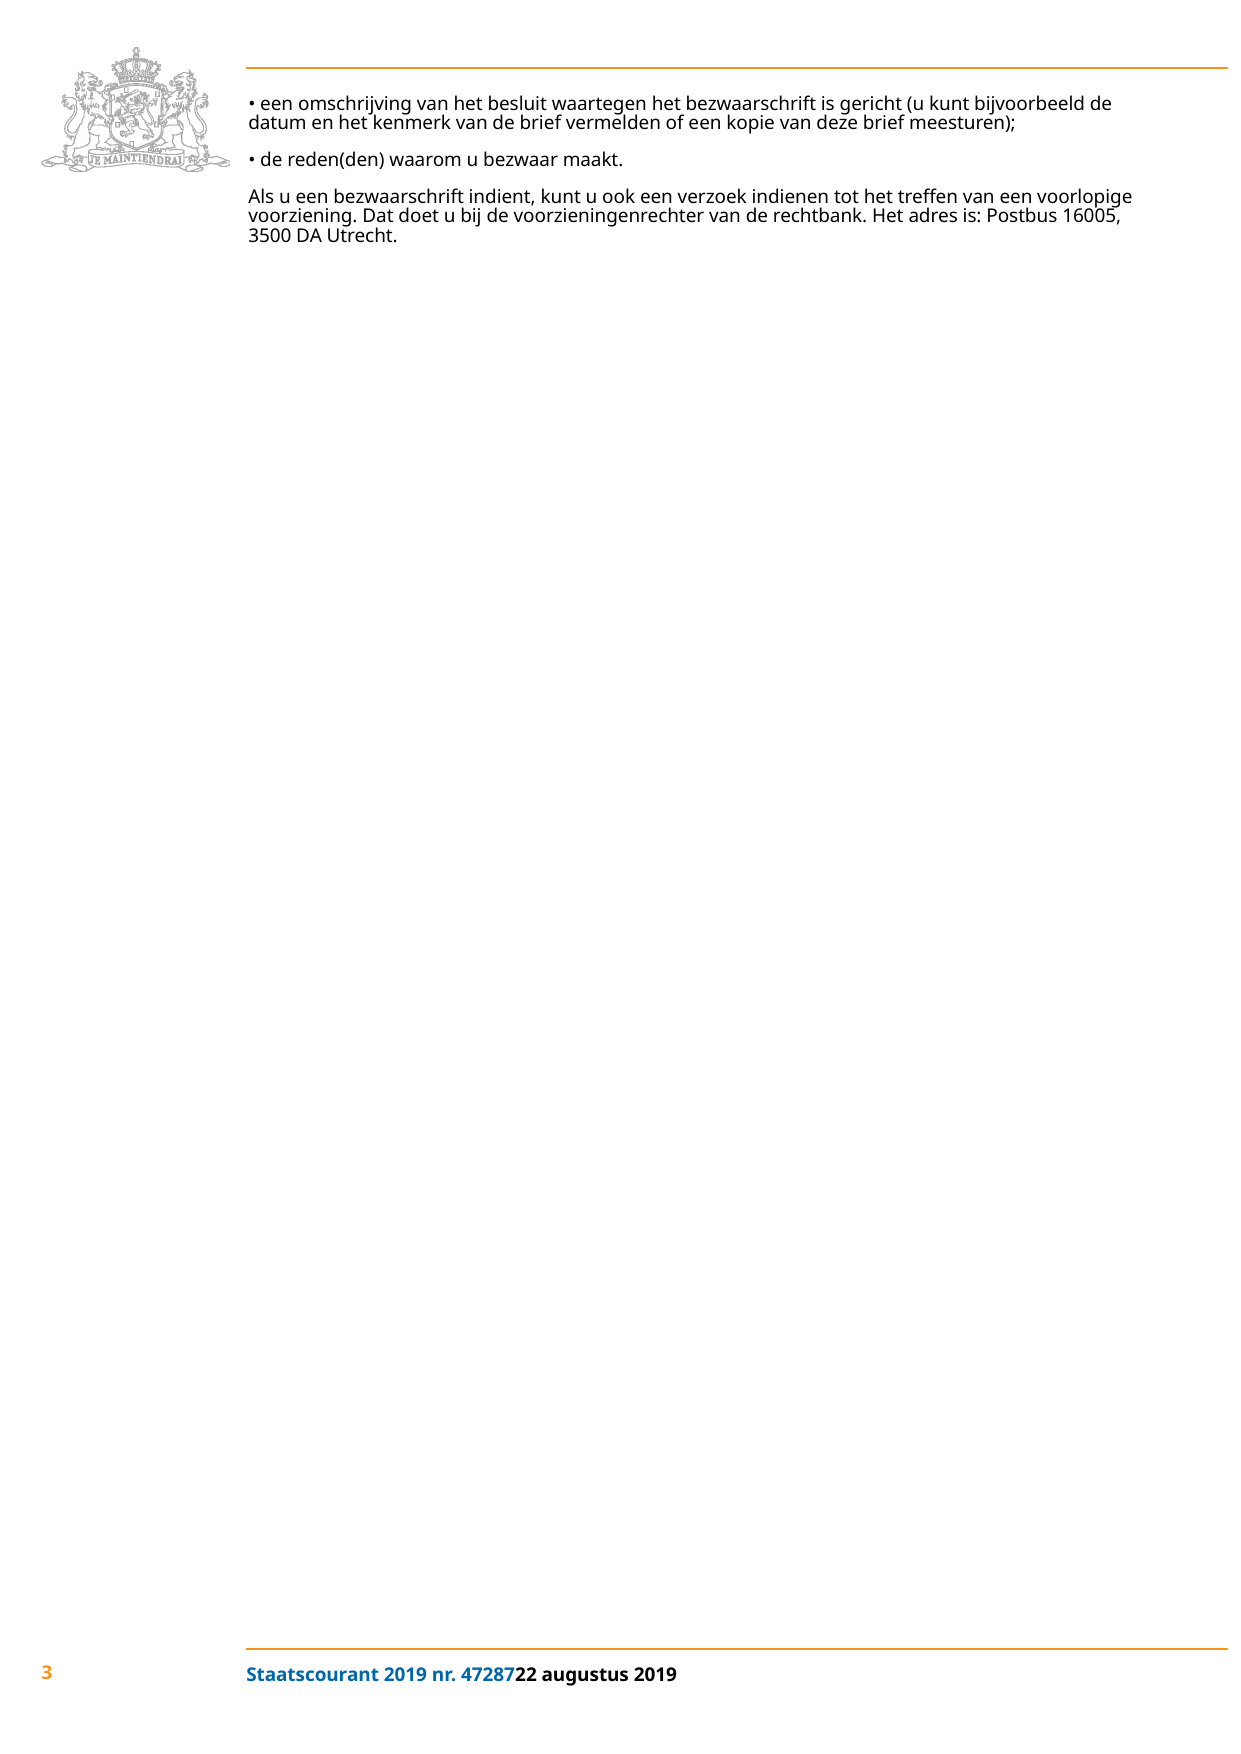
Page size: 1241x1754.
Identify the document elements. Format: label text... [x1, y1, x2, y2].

text • een omschrijving van het besluit waartegen het bezwaarschrift is gericht (u kunt bijvoorbeeld de datum en het kenmerk van de brief vermelden of een kopie van deze brief meesturen); [248, 95, 1152, 133]
picture [41, 47, 231, 172]
text • de reden(den) waarom u bezwaar maakt. [248, 151, 1152, 170]
text Als u een bezwaarschrift indient, kunt u ook een verzoek indienen tot het treffen van een voorlopige voorziening. Dat doet u bij de voorzieningenrechter van de rechtbank. Het adres is: Postbus 16005, 3500 DA Utrecht. [248, 188, 1152, 246]
